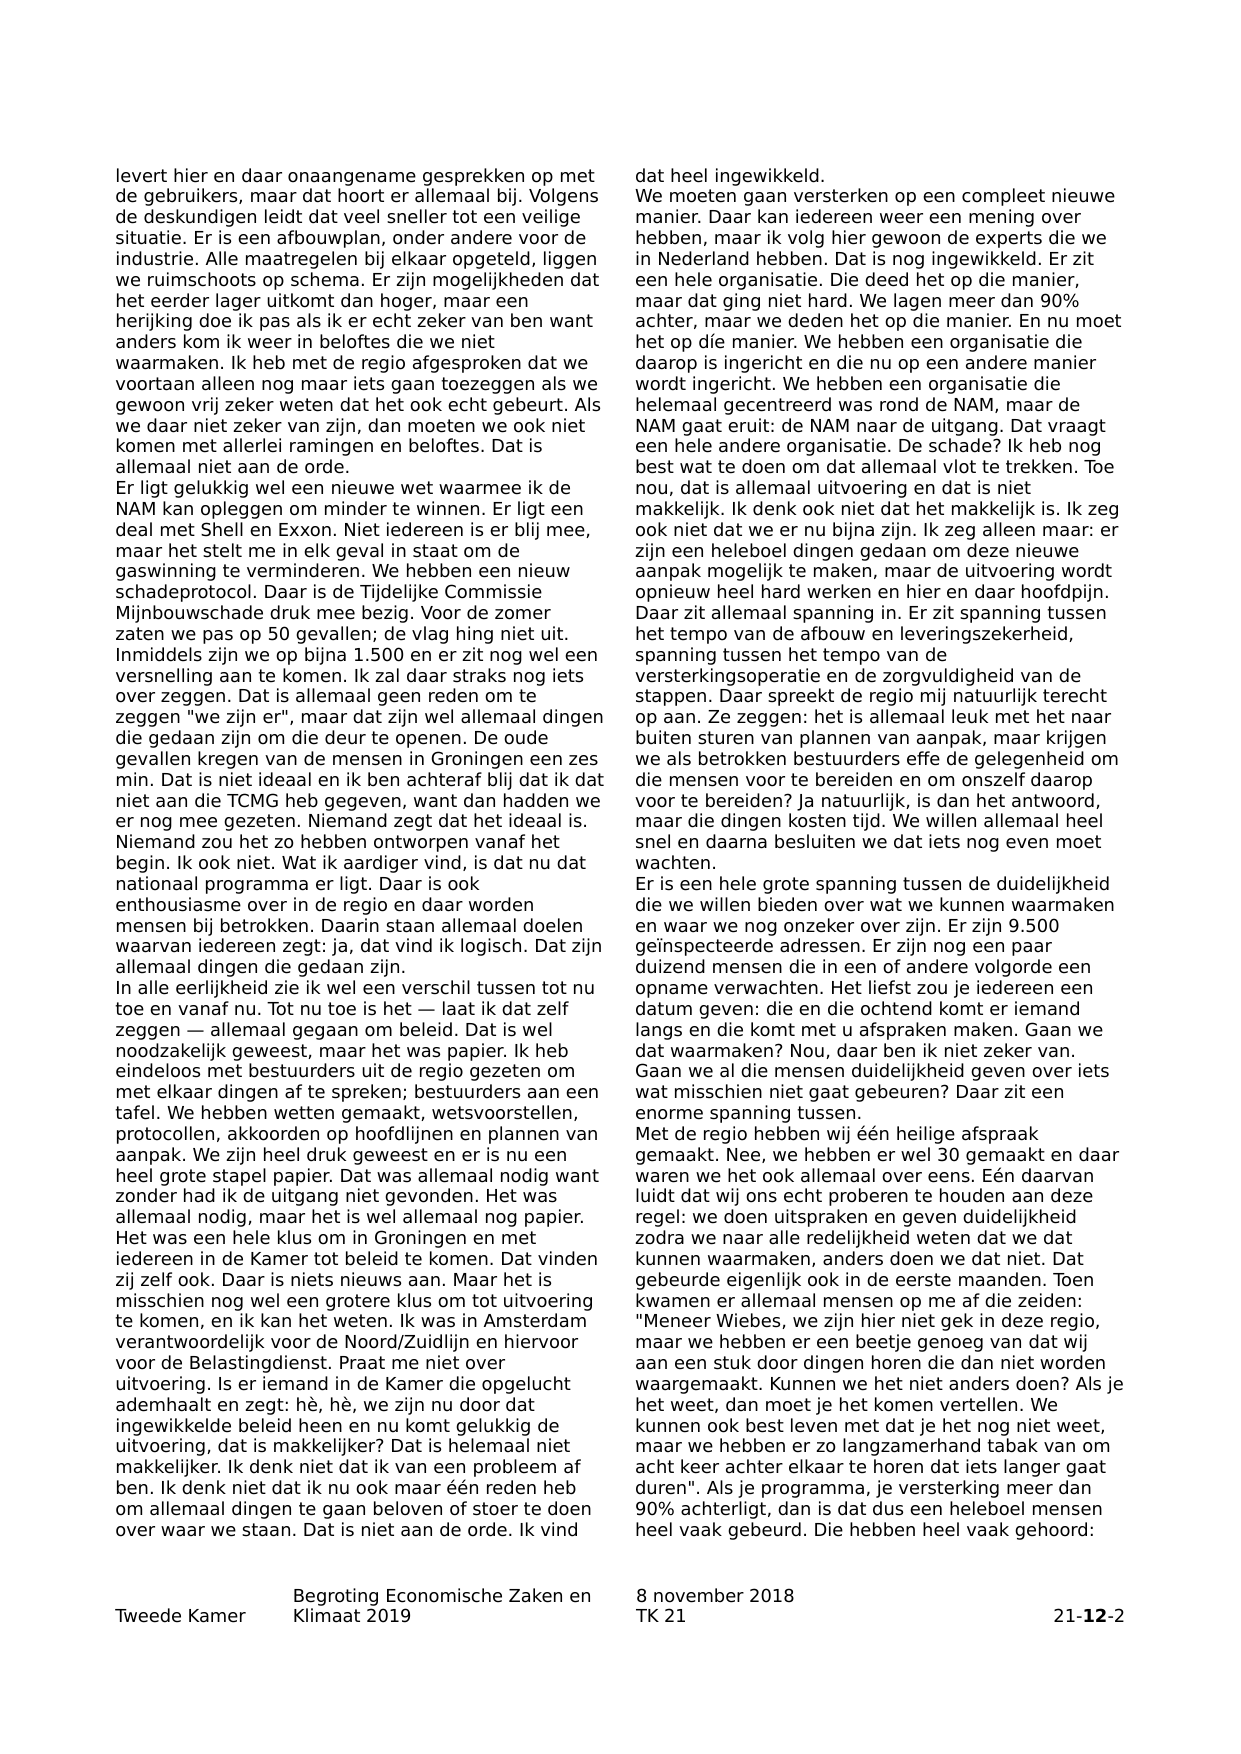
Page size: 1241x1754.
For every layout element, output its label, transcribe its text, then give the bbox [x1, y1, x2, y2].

text dat heel ingewikkeld. [635, 165, 1125, 186]
text Daar zit allemaal spanning in. Er zit spanning tussen het tempo van de afbouw en leveringszekerheid, spanning tussen het tempo van de versterkingsoperatie en de zorgvuldigheid van de stappen. Daar spreekt de regio mij natuurlijk terecht op aan. Ze zeggen: het is allemaal leuk met het naar buiten sturen van plannen van aanpak, maar krijgen we als betrokken bestuurders effe de gelegenheid om die mensen voor te bereiden en om onszelf daarop voor te bereiden? Ja natuurlijk, is dan het antwoord, maar die dingen kosten tijd. We willen allemaal heel snel en daarna besluiten we dat iets nog even moet wachten. [635, 603, 1125, 874]
text Er is een hele grote spanning tussen de duidelijkheid die we willen bieden over wat we kunnen waarmaken en waar we nog onzeker over zijn. Er zijn 9.500 geïnspecteerde adressen. Er zijn nog een paar duizend mensen die in een of andere volgorde een opname verwachten. Het liefst zou je iedereen een datum geven: die en die ochtend komt er iemand langs en die komt met u afspraken maken. Gaan we dat waarmaken? Nou, daar ben ik niet zeker van. Gaan we al die mensen duidelijkheid geven over iets wat misschien niet gaat gebeuren? Daar zit een enorme spanning tussen. [635, 874, 1125, 1124]
text In alle eerlijkheid zie ik wel een verschil tussen tot nu toe en vanaf nu. Tot nu toe is het — laat ik dat zelf zeggen — allemaal gegaan om beleid. Dat is wel noodzakelijk geweest, maar het was papier. Ik heb eindeloos met bestuurders uit de regio gezeten om met elkaar dingen af te spreken; bestuurders aan een tafel. We hebben wetten gemaakt, wetsvoorstellen, protocollen, akkoorden op hoofdlijnen en plannen van aanpak. We zijn heel druk geweest en er is nu een heel grote stapel papier. Dat was allemaal nodig want zonder had ik de uitgang niet gevonden. Het was allemaal nodig, maar het is wel allemaal nog papier. Het was een hele klus om in Groningen en met iedereen in de Kamer tot beleid te komen. Dat vinden zij zelf ook. Daar is niets nieuws aan. Maar het is misschien nog wel een grotere klus om tot uitvoering te komen, en ik kan het weten. Ik was in Amsterdam verantwoordelijk voor de Noord/Zuidlijn en hiervoor voor de Belastingdienst. Praat me niet over uitvoering. Is er iemand in de Kamer die opgelucht ademhaalt en zegt: hè, hè, we zijn nu door dat ingewikkelde beleid heen en nu komt gelukkig de uitvoering, dat is makkelijker? Dat is helemaal niet makkelijker. Ik denk niet dat ik van een probleem af ben. Ik denk niet dat ik nu ook maar één reden heb om allemaal dingen te gaan beloven of stoer te doen over waar we staan. Dat is niet aan de orde. Ik vind [115, 978, 605, 1540]
text We moeten gaan versterken op een compleet nieuwe manier. Daar kan iedereen weer een mening over hebben, maar ik volg hier gewoon de experts die we in Nederland hebben. Dat is nog ingewikkeld. Er zit een hele organisatie. Die deed het op die manier, maar dat ging niet hard. We lagen meer dan 90% achter, maar we deden het op die manier. En nu moet het op díe manier. We hebben een organisatie die daarop is ingericht en die nu op een andere manier wordt ingericht. We hebben een organisatie die helemaal gecentreerd was rond de NAM, maar de NAM gaat eruit: de NAM naar de uitgang. Dat vraagt een hele andere organisatie. De schade? Ik heb nog best wat te doen om dat allemaal vlot te trekken. Toe nou, dat is allemaal uitvoering en dat is niet makkelijk. Ik denk ook niet dat het makkelijk is. Ik zeg ook niet dat we er nu bijna zijn. Ik zeg alleen maar: er zijn een heleboel dingen gedaan om deze nieuwe aanpak mogelijk te maken, maar de uitvoering wordt opnieuw heel hard werken en hier en daar hoofdpijn. [635, 186, 1125, 603]
text Met de regio hebben wij één heilige afspraak gemaakt. Nee, we hebben er wel 30 gemaakt en daar waren we het ook allemaal over eens. Eén daarvan luidt dat wij ons echt proberen te houden aan deze regel: we doen uitspraken en geven duidelijkheid zodra we naar alle redelijkheid weten dat we dat kunnen waarmaken, anders doen we dat niet. Dat gebeurde eigenlijk ook in de eerste maanden. Toen kwamen er allemaal mensen op me af die zeiden: "Meneer Wiebes, we zijn hier niet gek in deze regio, maar we hebben er een beetje genoeg van dat wij aan een stuk door dingen horen die dan niet worden waargemaakt. Kunnen we het niet anders doen? Als je het weet, dan moet je het komen vertellen. We kunnen ook best leven met dat je het nog niet weet, maar we hebben er zo langzamerhand tabak van om acht keer achter elkaar te horen dat iets langer gaat duren". Als je programma, je versterking meer dan 90% achterligt, dan is dat dus een heleboel mensen heel vaak gebeurd. Die hebben heel vaak gehoord: [635, 1124, 1125, 1540]
text Er ligt gelukkig wel een nieuwe wet waarmee ik de NAM kan opleggen om minder te winnen. Er ligt een deal met Shell en Exxon. Niet iedereen is er blij mee, maar het stelt me in elk geval in staat om de gaswinning te verminderen. We hebben een nieuw schadeprotocol. Daar is de Tijdelijke Commissie Mijnbouwschade druk mee bezig. Voor de zomer zaten we pas op 50 gevallen; de vlag hing niet uit. Inmiddels zijn we op bijna 1.500 en er zit nog wel een versnelling aan te komen. Ik zal daar straks nog iets over zeggen. Dat is allemaal geen reden om te zeggen "we zijn er", maar dat zijn wel allemaal dingen die gedaan zijn om die deur te openen. De oude gevallen kregen van de mensen in Groningen een zes min. Dat is niet ideaal en ik ben achteraf blij dat ik dat niet aan die TCMG heb gegeven, want dan hadden we er nog mee gezeten. Niemand zegt dat het ideaal is. Niemand zou het zo hebben ontworpen vanaf het begin. Ik ook niet. Wat ik aardiger vind, is dat nu dat nationaal programma er ligt. Daar is ook enthousiasme over in de regio en daar worden mensen bij betrokken. Daarin staan allemaal doelen waarvan iedereen zegt: ja, dat vind ik logisch. Dat zijn allemaal dingen die gedaan zijn. [115, 478, 605, 978]
text levert hier en daar onaangename gesprekken op met de gebruikers, maar dat hoort er allemaal bij. Volgens de deskundigen leidt dat veel sneller tot een veilige situatie. Er is een afbouwplan, onder andere voor de industrie. Alle maatregelen bij elkaar opgeteld, liggen we ruimschoots op schema. Er zijn mogelijkheden dat het eerder lager uitkomt dan hoger, maar een herijking doe ik pas als ik er echt zeker van ben want anders kom ik weer in beloftes die we niet waarmaken. Ik heb met de regio afgesproken dat we voortaan alleen nog maar iets gaan toezeggen als we gewoon vrij zeker weten dat het ook echt gebeurt. Als we daar niet zeker van zijn, dan moeten we ook niet komen met allerlei ramingen en beloftes. Dat is allemaal niet aan de orde. [115, 165, 605, 478]
